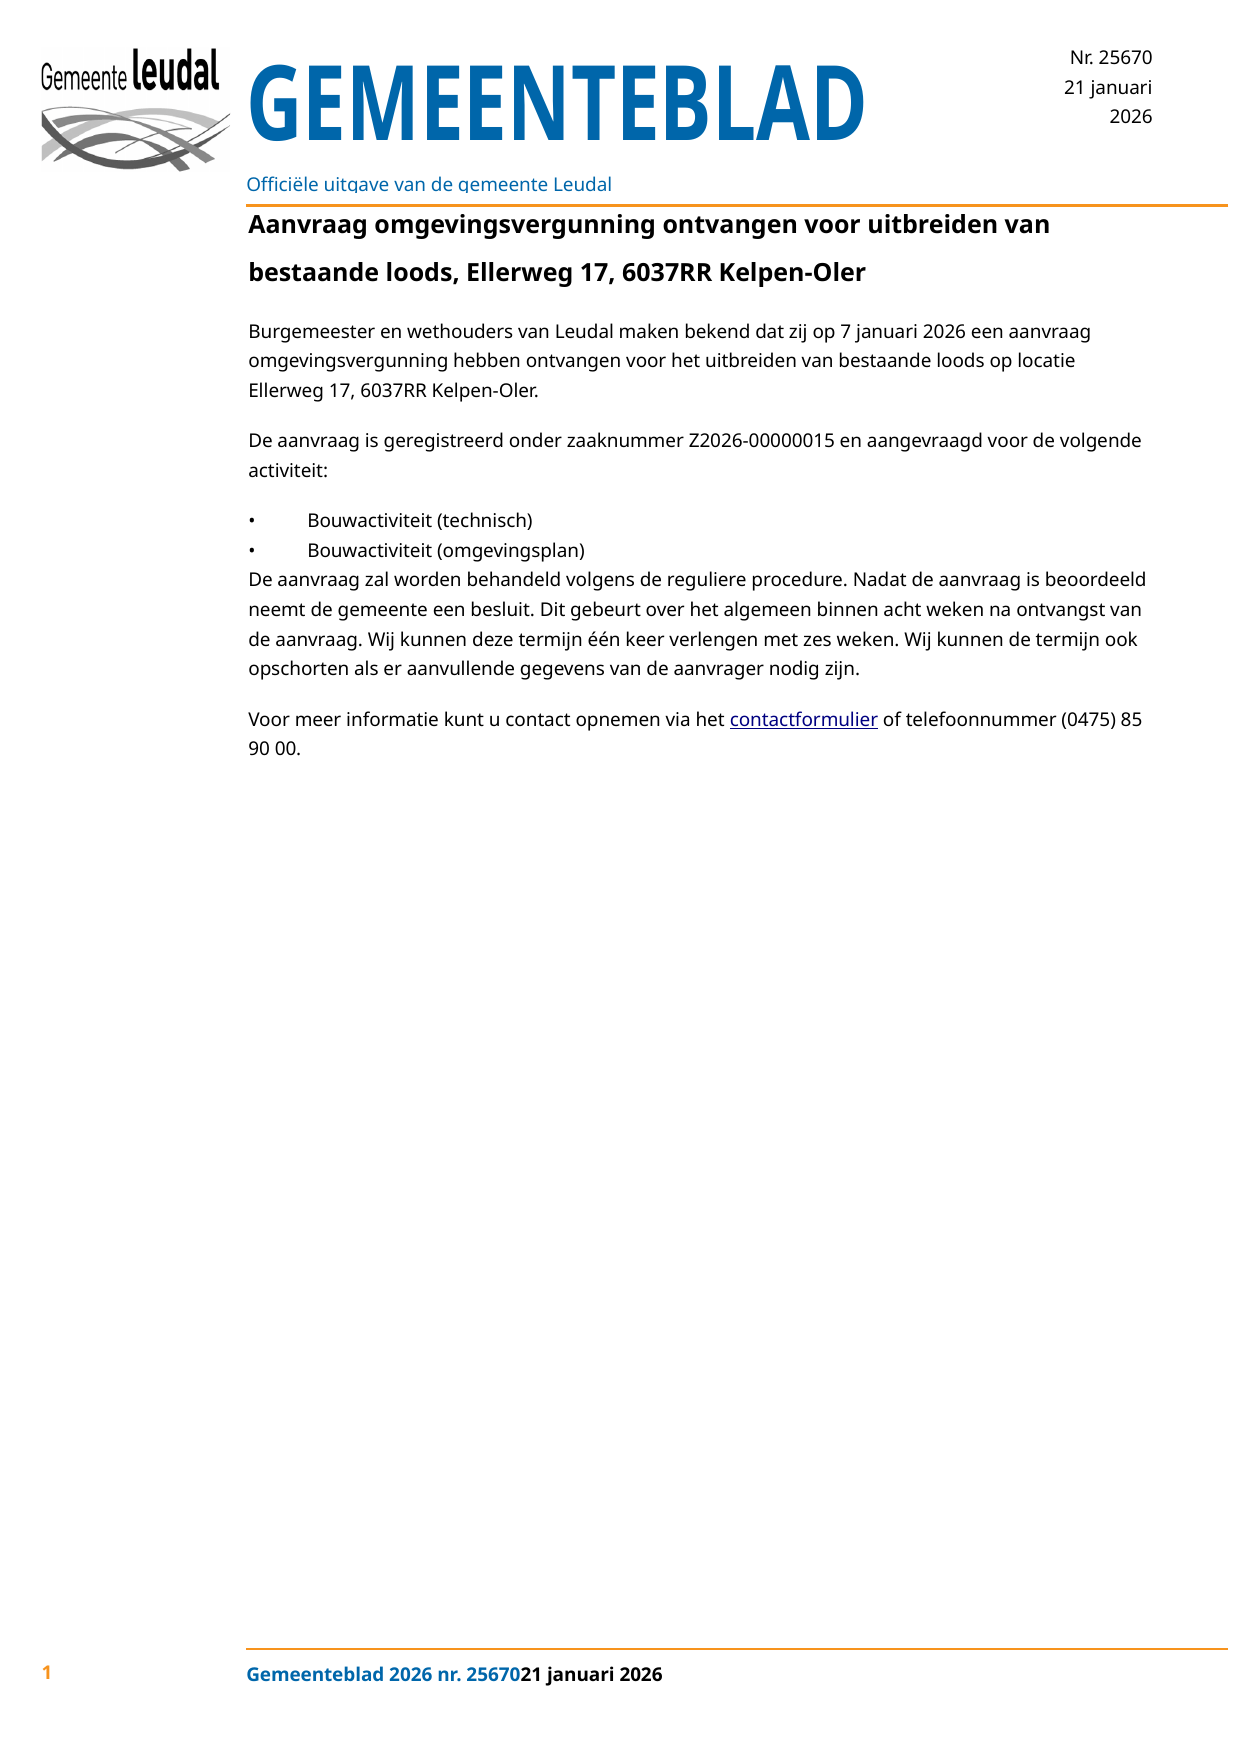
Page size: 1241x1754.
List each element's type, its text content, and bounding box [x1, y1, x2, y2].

list Bouwactiviteit (technisch) [248, 507, 1152, 533]
text De aanvraag is geregistreerd onder zaaknummer Z2026-00000015 en aangevraagd voor de volgende activiteit: [248, 427, 1152, 483]
text Burgemeester en wethouders van Leudal maken bekend dat zij op 7 januari 2026 een aanvraag omgevingsvergunning hebben ontvangen voor het uitbreiden van bestaande loods op locatie Ellerweg 17, 6037RR Kelpen-Oler. [248, 318, 1152, 403]
text Voor meer informatie kunt u contact opnemen via het contactformulier of telefoonnummer (0475) 85 90 00. [248, 706, 1152, 761]
picture [41, 47, 231, 172]
text Aanvraag omgevingsvergunning ontvangen voor uitbreiden van bestaande loods, Ellerweg 17, 6037RR Kelpen-Oler [248, 207, 1152, 288]
list Bouwactiviteit (omgevingsplan) [248, 537, 1152, 563]
text De aanvraag zal worden behandeld volgens de reguliere procedure. Nadat de aanvraag is beoordeeld neemt de gemeente een besluit. Dit gebeurt over het algemeen binnen acht weken na ontvangst van de aanvraag. Wij kunnen deze termijn één keer verlengen met zes weken. Wij kunnen de termijn ook opschorten als er aanvullende gegevens van de aanvrager nodig zijn. [248, 567, 1152, 681]
